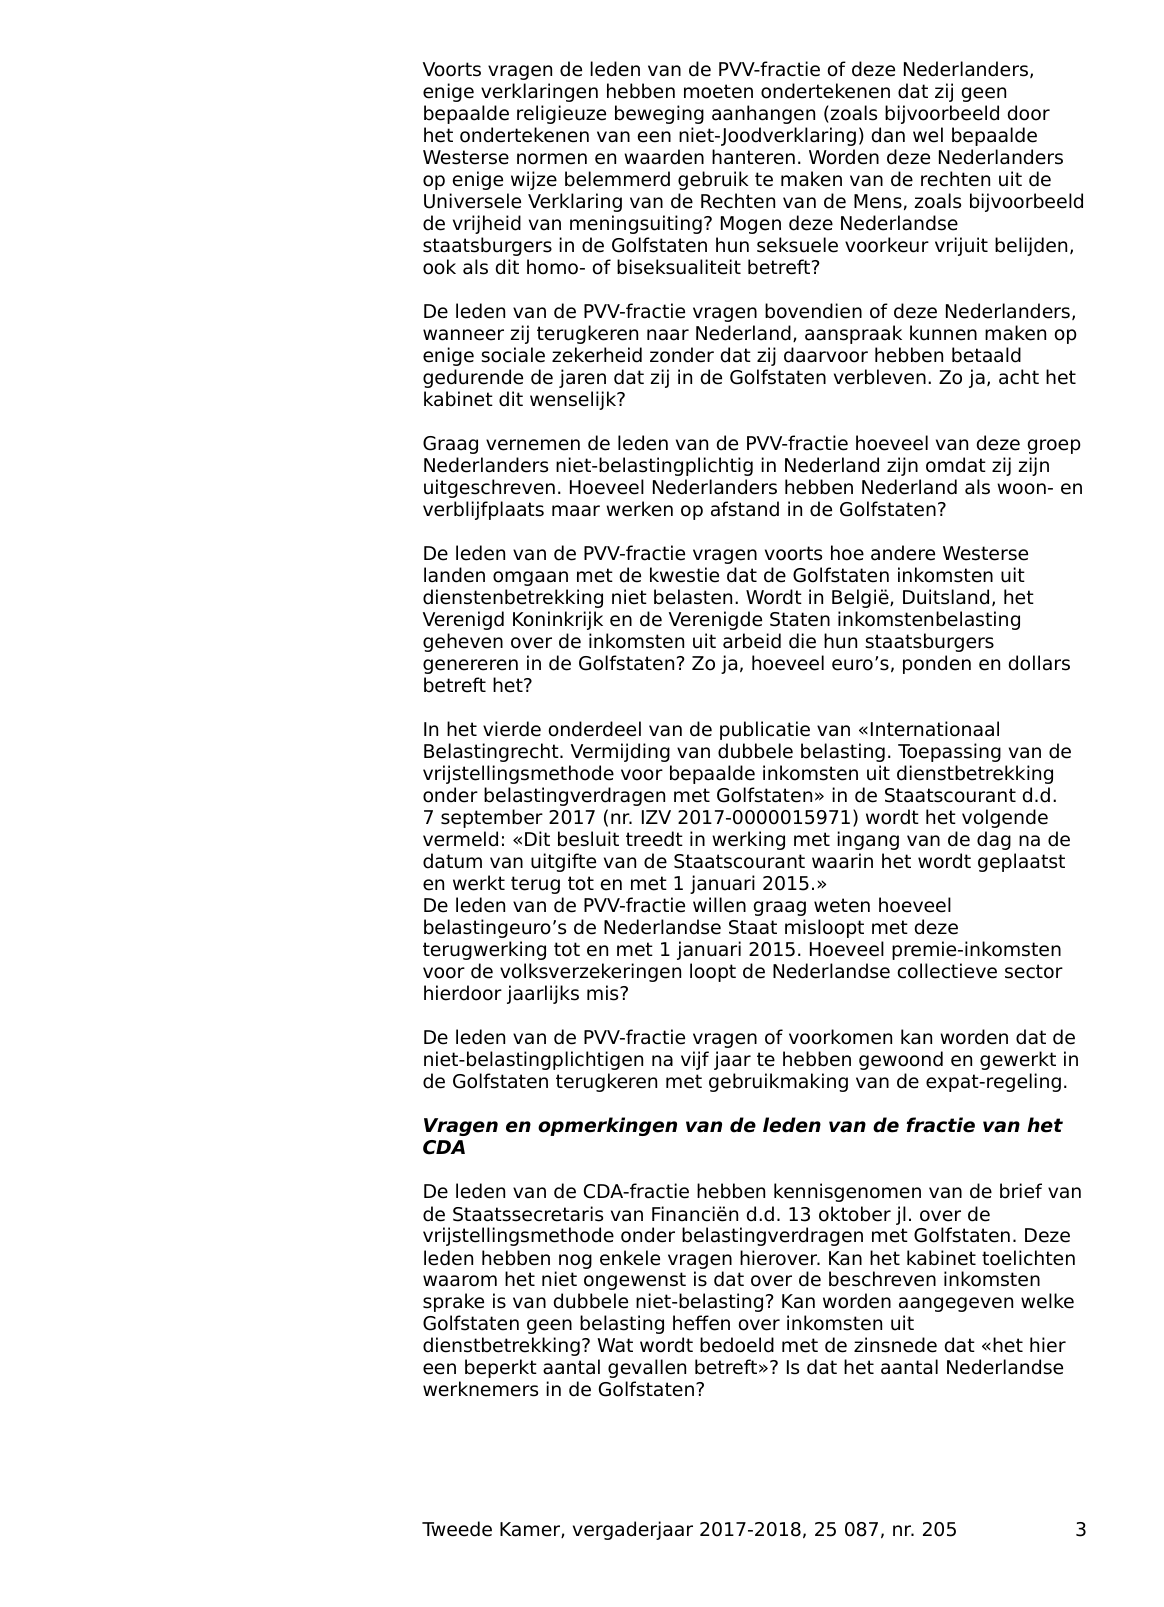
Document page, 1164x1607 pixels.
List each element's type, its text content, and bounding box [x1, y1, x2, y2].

text Voorts vragen de leden van de PVV-fractie of deze Nederlanders, enige verklaringen hebben moeten ondertekenen dat zij geen bepaalde religieuze beweging aanhangen (zoals bijvoorbeeld door het ondertekenen van een niet-Joodverklaring) dan wel bepaalde Westerse normen en waarden hanteren. Worden deze Nederlanders op enige wijze belemmerd gebruik te maken van de rechten uit de Universele Verklaring van de Rechten van de Mens, zoals bijvoorbeeld de vrijheid van meningsuiting? Mogen deze Nederlandse staatsburgers in de Golfstaten hun seksuele voorkeur vrijuit belijden, ook als dit homo- of biseksualiteit betreft? [422, 59, 1087, 279]
text De leden van de PVV-fractie vragen bovendien of deze Nederlanders, wanneer zij terugkeren naar Nederland, aanspraak kunnen maken op enige sociale zekerheid zonder dat zij daarvoor hebben betaald gedurende de jaren dat zij in de Golfstaten verbleven. Zo ja, acht het kabinet dit wenselijk? [422, 301, 1087, 411]
text De leden van de PVV-fractie willen graag weten hoeveel belastingeuro’s de Nederlandse Staat misloopt met deze terugwerking tot en met 1 januari 2015. Hoeveel premie-inkomsten voor de volksverzekeringen loopt de Nederlandse collectieve sector hierdoor jaarlijks mis? [422, 895, 1087, 1005]
text De leden van de PVV-fractie vragen of voorkomen kan worden dat de niet-belastingplichtigen na vijf jaar te hebben gewoond en gewerkt in de Golfstaten terugkeren met gebruikmaking van de expat-regeling. [422, 1027, 1087, 1093]
text De leden van de PVV-fractie vragen voorts hoe andere Westerse landen omgaan met de kwestie dat de Golfstaten inkomsten uit dienstenbetrekking niet belasten. Wordt in België, Duitsland, het Verenigd Koninkrijk en de Verenigde Staten inkomstenbelasting geheven over de inkomsten uit arbeid die hun staatsburgers genereren in de Golfstaten? Zo ja, hoeveel euro’s, ponden en dollars betreft het? [422, 543, 1087, 697]
text Graag vernemen de leden van de PVV-fractie hoeveel van deze groep Nederlanders niet-belastingplichtig in Nederland zijn omdat zij zijn uitgeschreven. Hoeveel Nederlanders hebben Nederland als woon- en verblijfplaats maar werken op afstand in de Golfstaten? [422, 433, 1087, 521]
text In het vierde onderdeel van de publicatie van «Internationaal Belastingrecht. Vermijding van dubbele belasting. Toepassing van de vrijstellingsmethode voor bepaalde inkomsten uit dienstbetrekking onder belastingverdragen met Golfstaten» in de Staatscourant d.d. 7 september 2017 (nr. IZV 2017-0000015971) wordt het volgende vermeld: «Dit besluit treedt in werking met ingang van de dag na de datum van uitgifte van de Staatscourant waarin het wordt geplaatst en werkt terug tot en met 1 januari 2015.» [422, 719, 1087, 895]
subtitle Vragen en opmerkingen van de leden van de fractie van het CDA [422, 1115, 1087, 1159]
text De leden van de CDA-fractie hebben kennisgenomen van de brief van de Staatssecretaris van Financiën d.d. 13 oktober jl. over de vrijstellingsmethode onder belastingverdragen met Golfstaten. Deze leden hebben nog enkele vragen hierover. Kan het kabinet toelichten waarom het niet ongewenst is dat over de beschreven inkomsten sprake is van dubbele niet-belasting? Kan worden aangegeven welke Golfstaten geen belasting heffen over inkomsten uit dienstbetrekking? Wat wordt bedoeld met de zinsnede dat «het hier een beperkt aantal gevallen betreft»? Is dat het aantal Nederlandse werknemers in de Golfstaten? [422, 1181, 1087, 1401]
